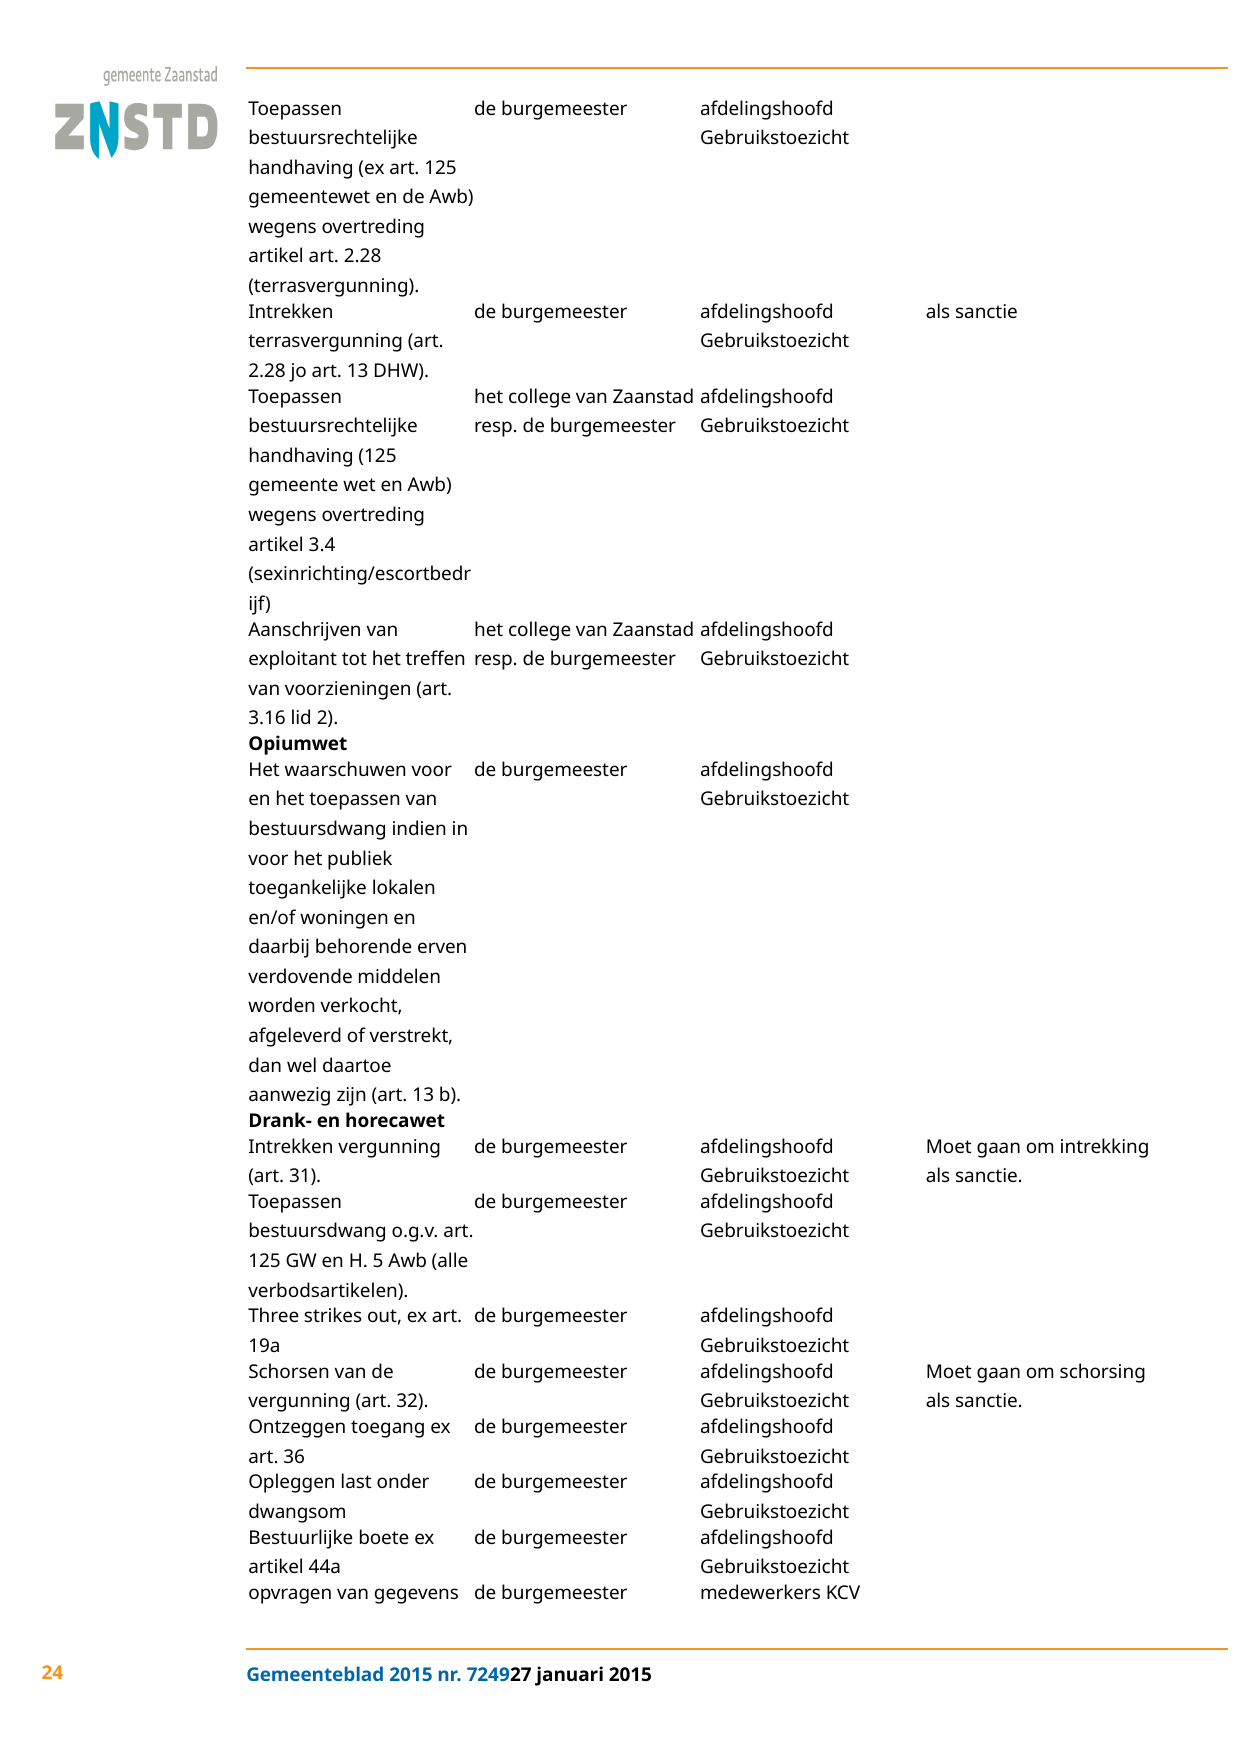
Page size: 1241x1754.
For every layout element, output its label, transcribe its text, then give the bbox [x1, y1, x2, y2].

table_cell [926, 1188, 1152, 1303]
table_cell Drank- en horecawet [248, 1107, 474, 1133]
table_cell de burgemeester [474, 1579, 700, 1605]
table_cell afdelingshoofd Gebruikstoezicht [700, 1524, 926, 1579]
table_cell [926, 383, 1152, 616]
table_cell [926, 95, 1152, 298]
table_cell medewerkers KCV [700, 1579, 926, 1605]
table_cell [926, 730, 1152, 756]
table_cell Moet gaan om intrekking als sanctie. [926, 1133, 1152, 1188]
table_cell Toepassen bestuursdwang o.g.v. art. 125 GW en H. 5 Awb (alle verbodsartikelen). [248, 1188, 474, 1303]
table_cell de burgemeester [474, 1413, 700, 1468]
table_cell [926, 616, 1152, 730]
table_cell de burgemeester [474, 756, 700, 1107]
table_cell Intrekken terrasvergunning (art. 2.28 jo art. 13 DHW). [248, 298, 474, 383]
table_cell de burgemeester [474, 1303, 700, 1358]
table_cell de burgemeester [474, 298, 700, 383]
table_cell [926, 756, 1152, 1107]
table_cell Opleggen last onder dwangsom [248, 1469, 474, 1524]
table_cell de burgemeester [474, 1133, 700, 1188]
table_cell als sanctie [926, 298, 1152, 383]
table_cell [926, 1469, 1152, 1524]
table_cell [474, 730, 700, 756]
table_cell afdelingshoofd Gebruikstoezicht [700, 95, 926, 298]
table_cell [474, 1107, 700, 1133]
table_cell Intrekken vergunning (art. 31). [248, 1133, 474, 1188]
table_cell Ontzeggen toegang ex art. 36 [248, 1413, 474, 1468]
table_cell Toepassen bestuursrechtelijke handhaving (125 gemeente wet en Awb) wegens overtreding artikel 3.4 (sexinrichting/escortbedrijf) [248, 383, 474, 616]
table_cell Schorsen van de vergunning (art. 32). [248, 1358, 474, 1413]
table_cell afdelingshoofd Gebruikstoezicht [700, 298, 926, 383]
table_cell [926, 1579, 1152, 1605]
table_cell Opiumwet [248, 730, 474, 756]
table_cell afdelingshoofd Gebruikstoezicht [700, 616, 926, 730]
table_cell de burgemeester [474, 1358, 700, 1413]
table_cell Moet gaan om schorsing als sanctie. [926, 1358, 1152, 1413]
table_cell afdelingshoofd Gebruikstoezicht [700, 756, 926, 1107]
table_cell afdelingshoofd Gebruikstoezicht [700, 1358, 926, 1413]
table_cell afdelingshoofd Gebruikstoezicht [700, 1133, 926, 1188]
table_cell de burgemeester [474, 1524, 700, 1579]
table_cell Bestuurlijke boete ex artikel 44a [248, 1524, 474, 1579]
table_cell [700, 1107, 926, 1133]
picture [41, 47, 231, 172]
table_cell [926, 1107, 1152, 1133]
table_cell opvragen van gegevens [248, 1579, 474, 1605]
table_cell afdelingshoofd Gebruikstoezicht [700, 383, 926, 616]
table_cell het college van Zaanstad resp. de burgemeester [474, 616, 700, 730]
table_cell de burgemeester [474, 1469, 700, 1524]
table_cell Three strikes out, ex art. 19a [248, 1303, 474, 1358]
table_cell Toepassen bestuursrechtelijke handhaving (ex art. 125 gemeentewet en de Awb) wegens overtreding artikel art. 2.28 (terrasvergunning). [248, 95, 474, 298]
table_cell Aanschrijven van exploitant tot het treffen van voorzieningen (art. 3.16 lid 2). [248, 616, 474, 730]
table_cell afdelingshoofd Gebruikstoezicht [700, 1188, 926, 1303]
table_cell afdelingshoofd Gebruikstoezicht [700, 1303, 926, 1358]
table_cell [700, 730, 926, 756]
table_cell afdelingshoofd Gebruikstoezicht [700, 1413, 926, 1468]
table_cell [926, 1413, 1152, 1468]
table_cell afdelingshoofd Gebruikstoezicht [700, 1469, 926, 1524]
table_cell de burgemeester [474, 95, 700, 298]
table_cell [926, 1303, 1152, 1358]
table_cell de burgemeester [474, 1188, 700, 1303]
table_cell het college van Zaanstad resp. de burgemeester [474, 383, 700, 616]
table_cell Het waarschuwen voor en het toepassen van bestuursdwang indien in voor het publiek toegankelijke lokalen en/of woningen en daarbij behorende erven verdovende middelen worden verkocht, afgeleverd of verstrekt, dan wel daartoe aanwezig zijn (art. 13 b). [248, 756, 474, 1107]
table_cell [926, 1524, 1152, 1579]
